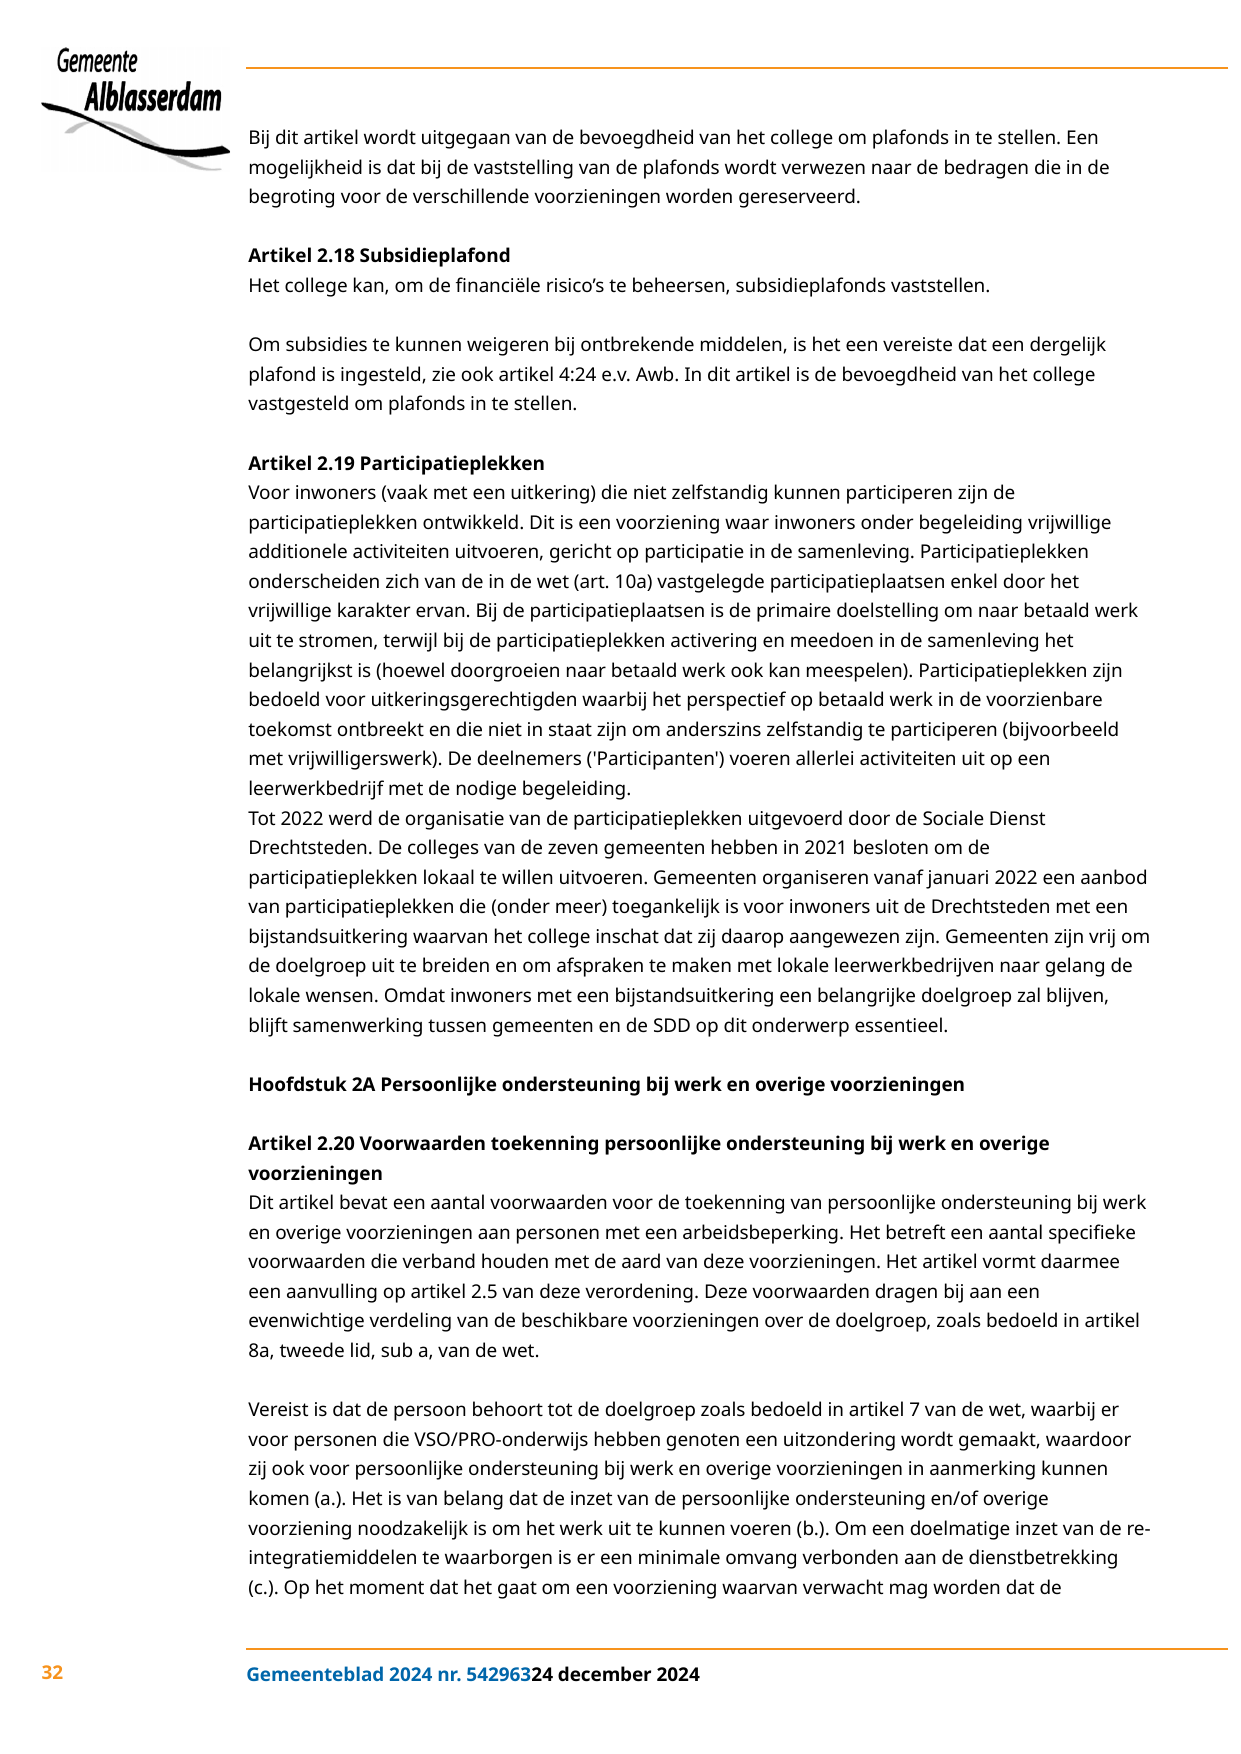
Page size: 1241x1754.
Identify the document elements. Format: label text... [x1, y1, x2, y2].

text Om subsidies te kunnen weigeren bij ontbrekende middelen, is het een vereiste dat een dergelijk plafond is ingesteld, zie ook artikel 4:24 e.v. Awb. In dit artikel is de bevoegdheid van het college vastgesteld om plafonds in te stellen. [248, 331, 1152, 416]
text Vereist is dat de persoon behoort tot de doelgroep zoals bedoeld in artikel 7 van de wet, waarbij er voor personen die VSO/PRO-onderwijs hebben genoten een uitzondering wordt gemaakt, waardoor zij ook voor persoonlijke ondersteuning bij werk en overige voorzieningen in aanmerking kunnen komen (a.). Het is van belang dat de inzet van de persoonlijke ondersteuning en/of overige voorziening noodzakelijk is om het werk uit te kunnen voeren (b.). Om een doelmatige inzet van de re-integratiemiddelen te waarborgen is er een minimale omvang verbonden aan de dienstbetrekking (c.). Op het moment dat het gaat om een voorziening waarvan verwacht mag worden dat de [248, 1396, 1152, 1600]
text Hoofdstuk 2A Persoonlijke ondersteuning bij werk en overige voorzieningen [248, 1071, 1152, 1097]
picture [41, 47, 231, 172]
text Artikel 2.20 Voorwaarden toekenning persoonlijke ondersteuning bij werk en overige voorzieningen [248, 1130, 1152, 1186]
text Dit artikel bevat een aantal voorwaarden voor de toekenning van persoonlijke ondersteuning bij werk en overige voorzieningen aan personen met een arbeidsbeperking. Het betreft een aantal specifieke voorwaarden die verband houden met de aard van deze voorzieningen. Het artikel vormt daarmee een aanvulling op artikel 2.5 van deze verordening. Deze voorwaarden dragen bij aan een evenwichtige verdeling van de beschikbare voorzieningen over de doelgroep, zoals bedoeld in artikel 8a, tweede lid, sub a, van de wet. [248, 1189, 1152, 1363]
text Bij dit artikel wordt uitgegaan van de bevoegdheid van het college om plafonds in te stellen. Een mogelijkheid is dat bij de vaststelling van de plafonds wordt verwezen naar de bedragen die in de begroting voor de verschillende voorzieningen worden gereserveerd. [248, 124, 1152, 209]
text Het college kan, om de financiële risico’s te beheersen, subsidieplafonds vaststellen. [248, 272, 1152, 298]
text Artikel 2.19 Participatieplekken [248, 450, 1152, 476]
text Artikel 2.18 Subsidieplafond [248, 243, 1152, 268]
text Tot 2022 werd de organisatie van de participatieplekken uitgevoerd door de Sociale Dienst Drechtsteden. De colleges van de zeven gemeenten hebben in 2021 besloten om de participatieplekken lokaal te willen uitvoeren. Gemeenten organiseren vanaf januari 2022 een aanbod van participatieplekken die (onder meer) toegankelijk is voor inwoners uit de Drechtsteden met een bijstandsuitkering waarvan het college inschat dat zij daarop aangewezen zijn. Gemeenten zijn vrij om de doelgroep uit te breiden en om afspraken te maken met lokale leerwerkbedrijven naar gelang de lokale wensen. Omdat inwoners met een bijstandsuitkering een belangrijke doelgroep zal blijven, blijft samenwerking tussen gemeenten en de SDD op dit onderwerp essentieel. [248, 805, 1152, 1038]
text Voor inwoners (vaak met een uitkering) die niet zelfstandig kunnen participeren zijn de participatieplekken ontwikkeld. Dit is een voorziening waar inwoners onder begeleiding vrijwillige additionele activiteiten uitvoeren, gericht op participatie in de samenleving. Participatieplekken onderscheiden zich van de in de wet (art. 10a) vastgelegde participatieplaatsen enkel door het vrijwillige karakter ervan. Bij de participatieplaatsen is de primaire doelstelling om naar betaald werk uit te stromen, terwijl bij de participatieplekken activering en meedoen in de samenleving het belangrijkst is (hoewel doorgroeien naar betaald werk ook kan meespelen). Participatieplekken zijn bedoeld voor uitkeringsgerechtigden waarbij het perspectief op betaald werk in de voorzienbare toekomst ontbreekt en die niet in staat zijn om anderszins zelfstandig te participeren (bijvoorbeeld met vrijwilligerswerk). De deelnemers ('Participanten') voeren allerlei activiteiten uit op een leerwerkbedrijf met de nodige begeleiding. [248, 479, 1152, 801]
